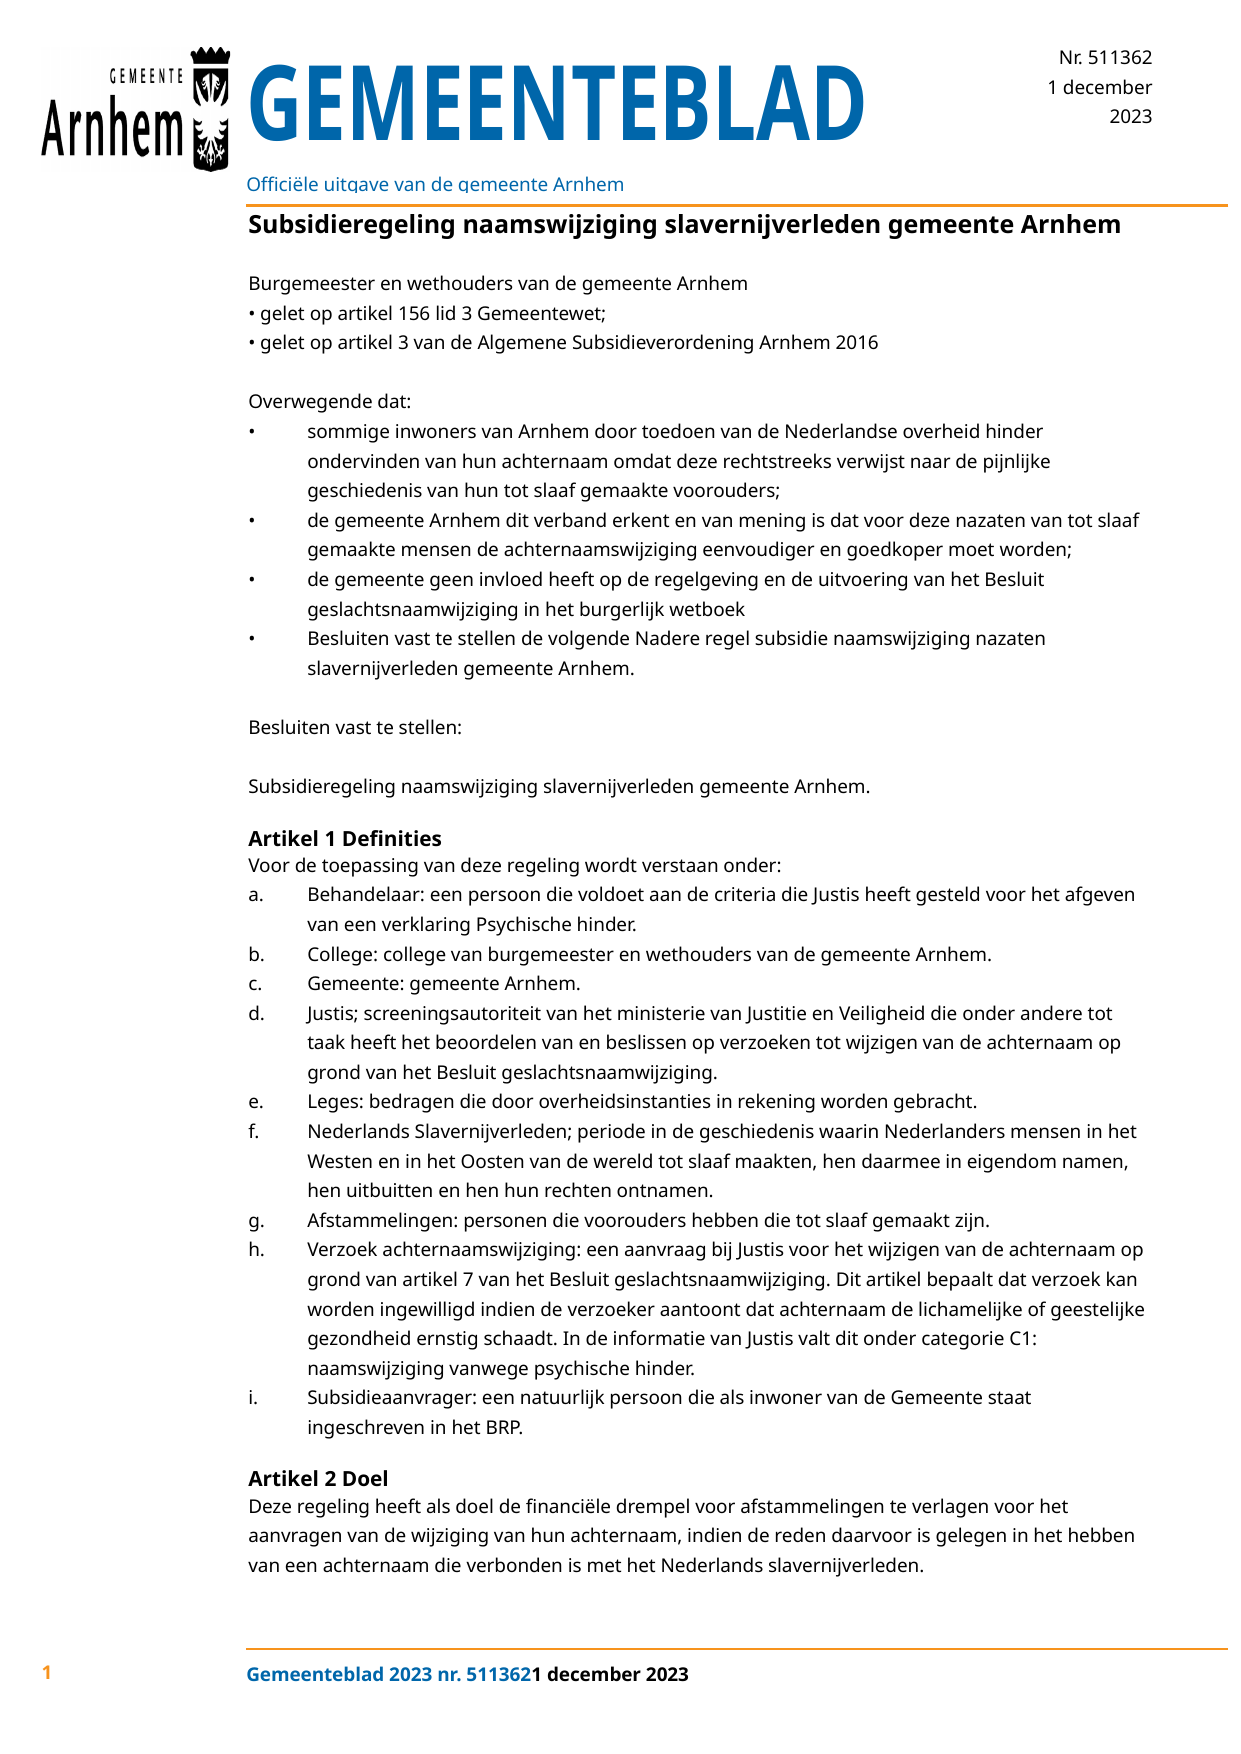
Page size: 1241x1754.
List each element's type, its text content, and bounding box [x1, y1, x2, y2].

list Besluiten vast te stellen de volgende Nadere regel subsidie naamswijziging nazaten slavernijverleden gemeente Arnhem. [248, 625, 1152, 681]
list Leges: bedragen die door overheidsinstanties in rekening worden gebracht. [248, 1089, 1152, 1114]
text Subsidieregeling naamswijziging slavernijverleden gemeente Arnhem. [248, 773, 1152, 799]
text • gelet op artikel 3 van de Algemene Subsidieverordening Arnhem 2016 [248, 329, 1152, 355]
text Voor de toepassing van deze regeling wordt verstaan onder: [248, 852, 1152, 878]
list de gemeente Arnhem dit verband erkent en van mening is dat voor deze nazaten van tot slaaf gemaakte mensen de achternaamswijziging eenvoudiger en goedkoper moet worden; [248, 507, 1152, 562]
text Deze regeling heeft als doel de financiële drempel voor afstammelingen te verlagen voor het aanvragen van de wijziging van hun achternaam, indien de reden daarvoor is gelegen in het hebben van een achternaam die verbonden is met het Nederlands slavernijverleden. [248, 1493, 1152, 1578]
text Subsidieregeling naamswijziging slavernijverleden gemeente Arnhem [248, 207, 1152, 241]
list Nederlands Slavernijverleden; periode in de geschiedenis waarin Nederlanders mensen in het Westen en in het Oosten van de wereld tot slaaf maakten, hen daarmee in eigendom namen, hen uitbuitten en hen hun rechten ontnamen. [248, 1118, 1152, 1203]
list sommige inwoners van Arnhem door toedoen van de Nederlandse overheid hinder ondervinden van hun achternaam omdat deze rechtstreeks verwijst naar de pijnlijke geschiedenis van hun tot slaaf gemaakte voorouders; [248, 418, 1152, 503]
list Afstammelingen: personen die voorouders hebben die tot slaaf gemaakt zijn. [248, 1207, 1152, 1233]
text Overwegende dat: [248, 389, 1152, 414]
text • gelet op artikel 156 lid 3 Gemeentewet; [248, 300, 1152, 326]
list College: college van burgemeester en wethouders van de gemeente Arnhem. [248, 941, 1152, 967]
list Verzoek achternaamswijziging: een aanvraag bij Justis voor het wijzigen van de achternaam op grond van artikel 7 van het Besluit geslachtsnaamwijziging. Dit artikel bepaalt dat verzoek kan worden ingewilligd indien de verzoeker aantoont dat achternaam de lichamelijke of geestelijke gezondheid ernstig schaadt. In de informatie van Justis valt dit onder categorie C1: naamswijziging vanwege psychische hinder. [248, 1237, 1152, 1381]
list Gemeente: gemeente Arnhem. [248, 970, 1152, 996]
list Justis; screeningsautoriteit van het ministerie van Justitie en Veiligheid die onder andere tot taak heeft het beoordelen van en beslissen op verzoeken tot wijzigen van de achternaam op grond van het Besluit geslachtsnaamwijziging. [248, 1000, 1152, 1085]
text Burgemeester en wethouders van de gemeente Arnhem [248, 270, 1152, 296]
text Artikel 1 Definities [248, 824, 1152, 852]
picture [41, 47, 231, 172]
list Subsidieaanvrager: een natuurlijk persoon die als inwoner van de Gemeente staat ingeschreven in het BRP. [248, 1384, 1152, 1440]
list Behandelaar: een persoon die voldoet aan de criteria die Justis heeft gesteld voor het afgeven van een verklaring Psychische hinder. [248, 882, 1152, 937]
list de gemeente geen invloed heeft op de regelgeving en de uitvoering van het Besluit geslachtsnaamwijziging in het burgerlijk wetboek [248, 566, 1152, 621]
text Besluiten vast te stellen: [248, 714, 1152, 740]
text Artikel 2 Doel [248, 1464, 1152, 1493]
